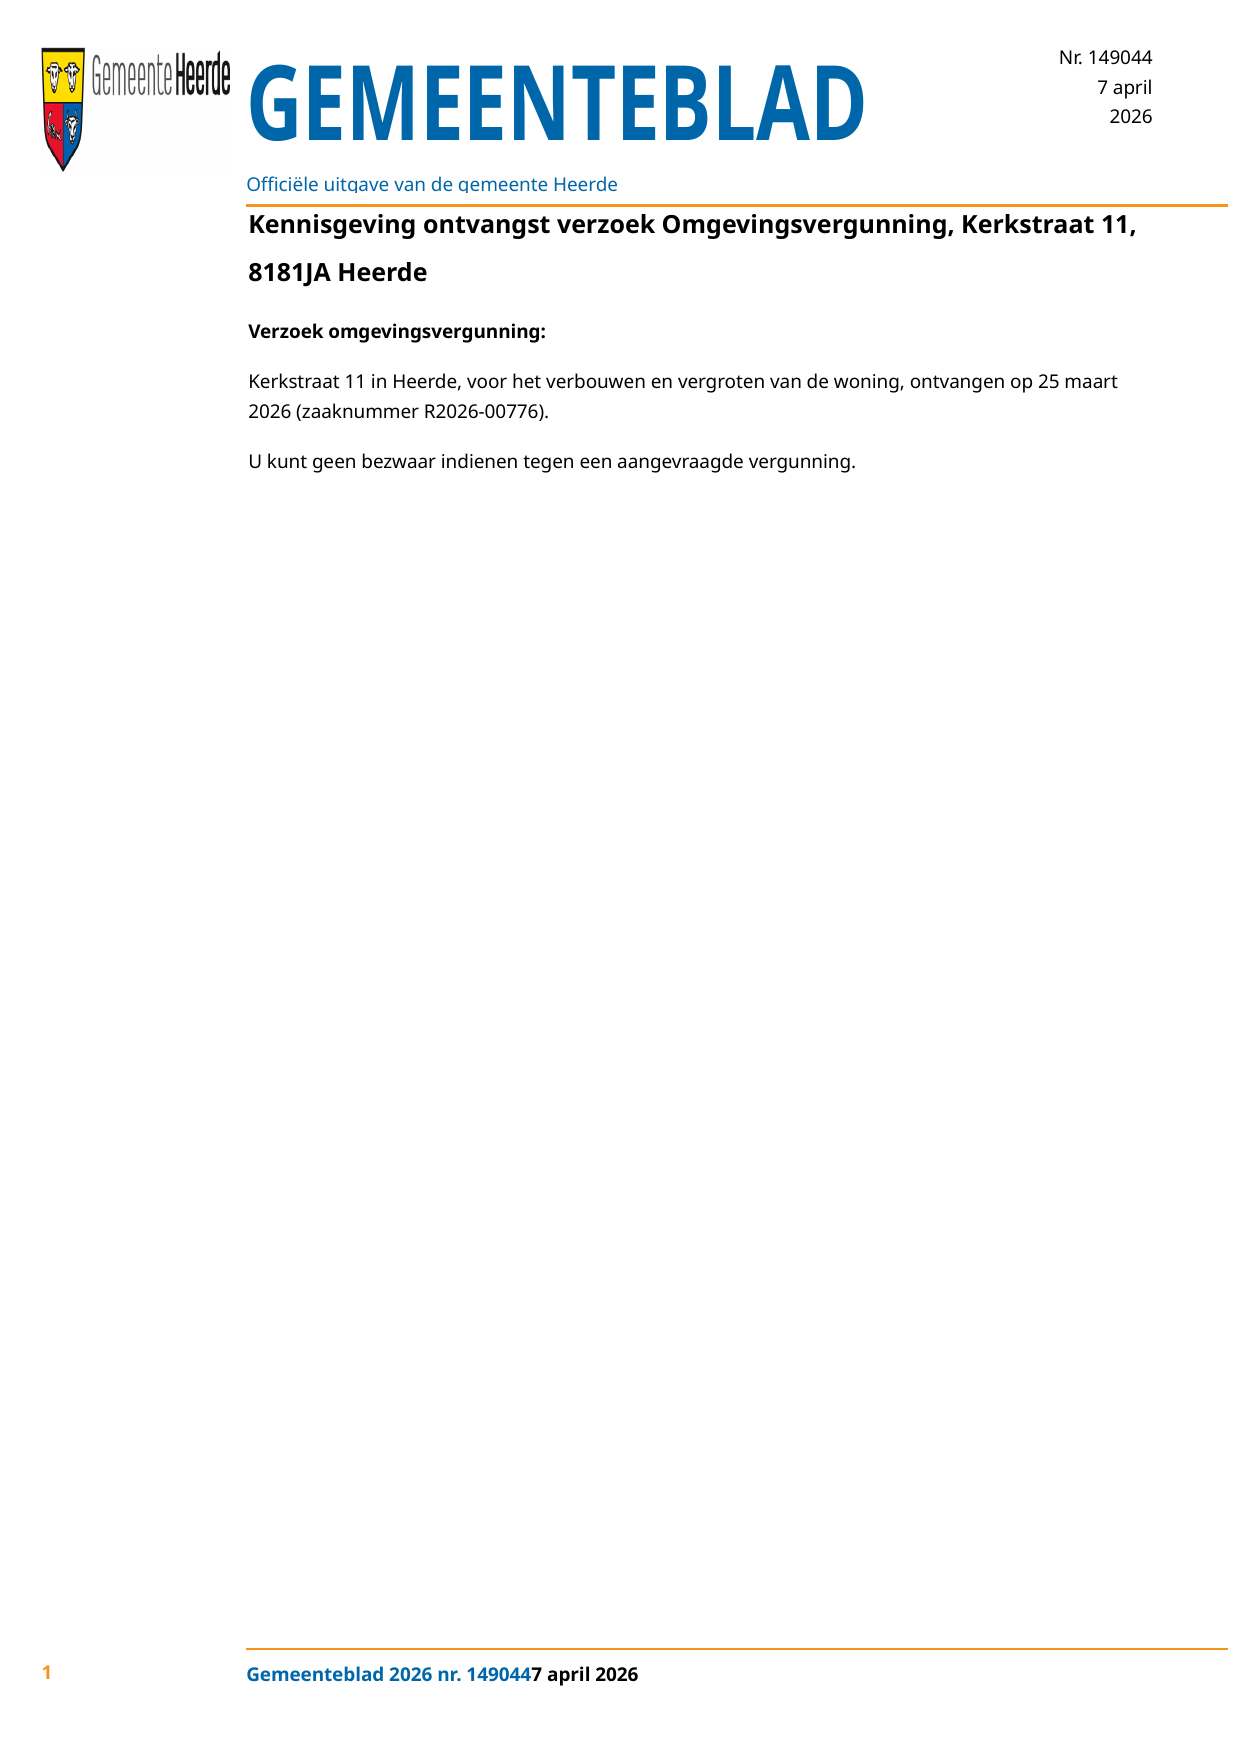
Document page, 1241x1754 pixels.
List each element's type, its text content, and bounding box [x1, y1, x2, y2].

text Verzoek omgevingsvergunning: [248, 318, 1152, 344]
text U kunt geen bezwaar indienen tegen een aangevraagde vergunning. [248, 448, 1152, 474]
text Kerkstraat 11 in Heerde, voor het verbouwen en vergroten van de woning, ontvangen op 25 maart 2026 (zaaknummer R2026-00776). [248, 368, 1152, 424]
picture [41, 47, 231, 172]
text Kennisgeving ontvangst verzoek Omgevingsvergunning, Kerkstraat 11, 8181JA Heerde [248, 207, 1152, 288]
